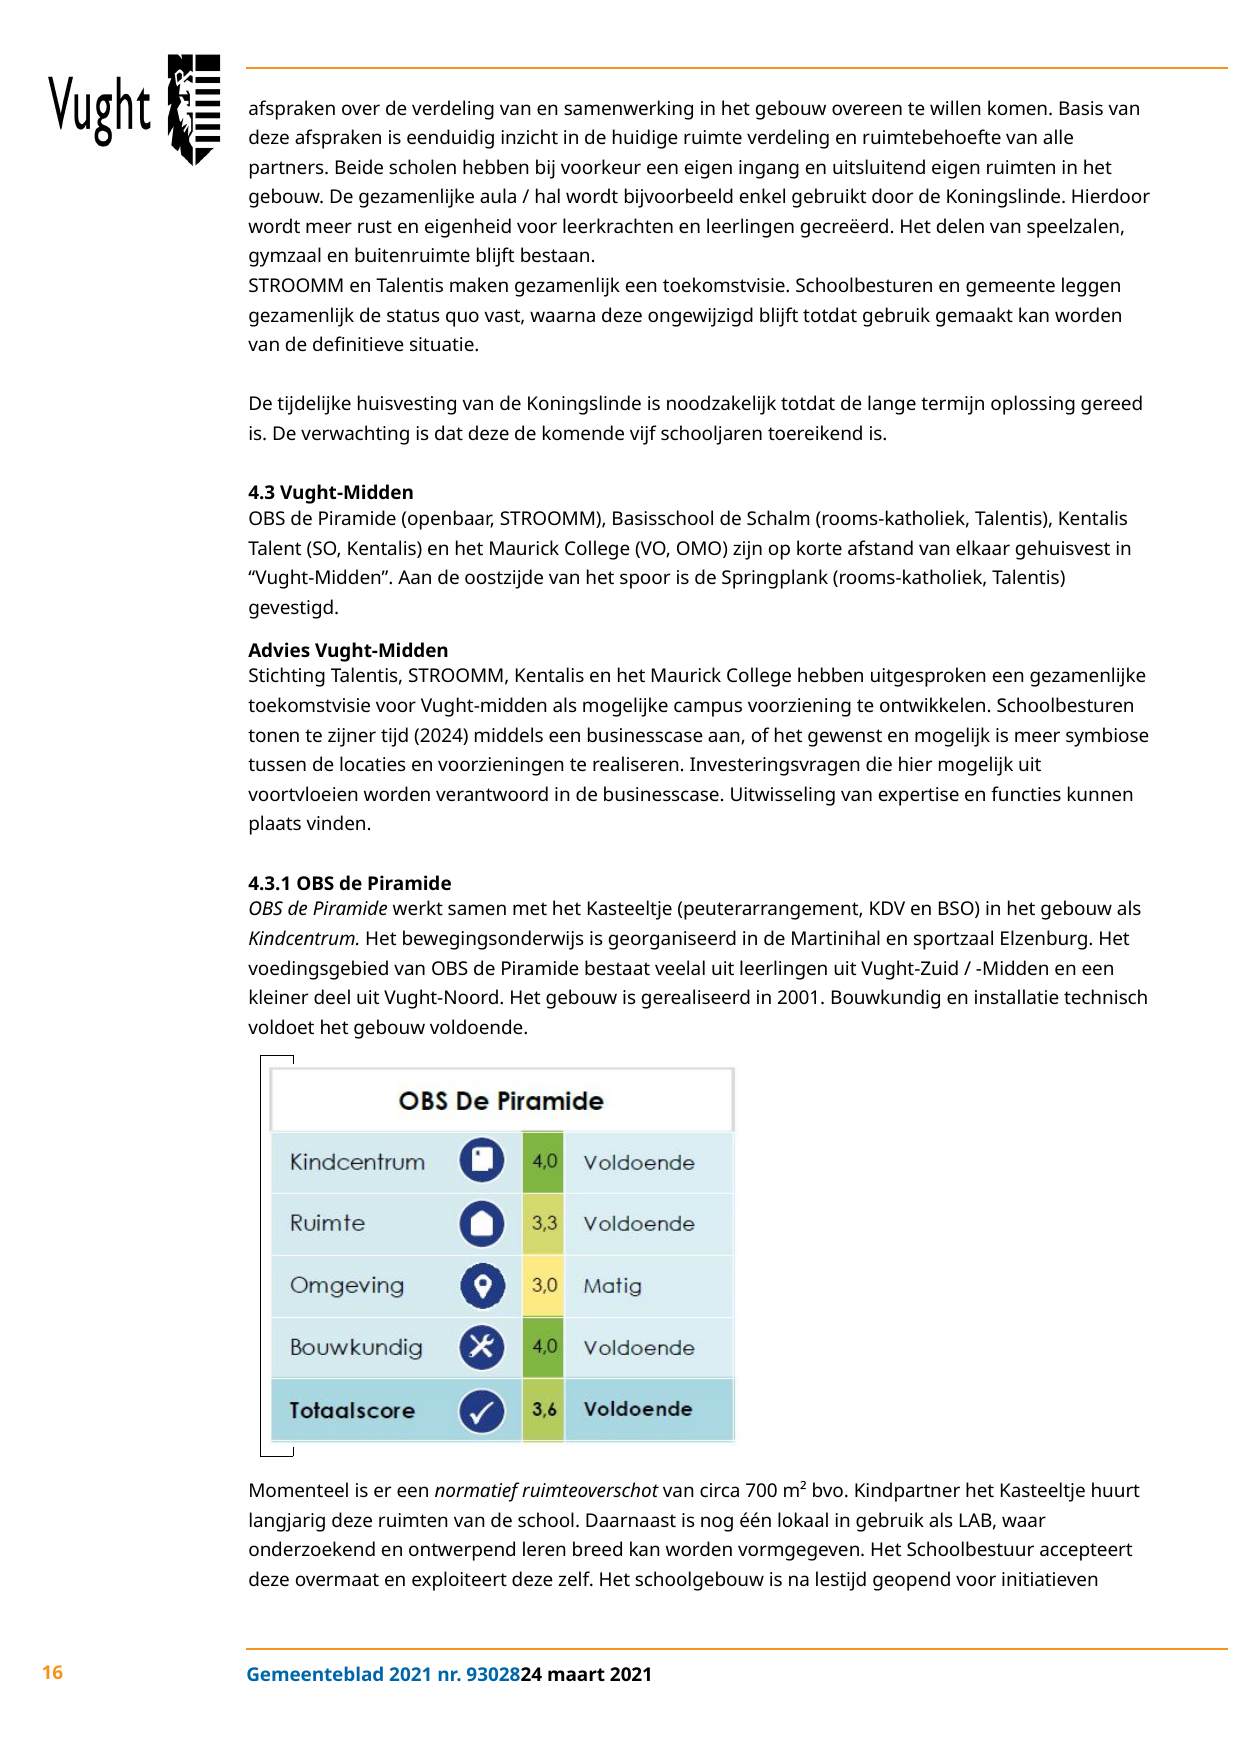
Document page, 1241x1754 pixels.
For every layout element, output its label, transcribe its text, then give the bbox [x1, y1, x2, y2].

text STROOMM en Talentis maken gezamenlijk een toekomstvisie. Schoolbesturen en gemeente leggen gezamenlijk de status quo vast, waarna deze ongewijzigd blijft totdat gebruik gemaakt kan worden van de definitieve situatie. [248, 272, 1152, 357]
picture [41, 47, 231, 172]
text afspraken over de verdeling van en samenwerking in het gebouw overeen te willen komen. Basis van deze afspraken is eenduidig inzicht in de huidige ruimte verdeling en ruimtebehoefte van alle partners. Beide scholen hebben bij voorkeur een eigen ingang en uitsluitend eigen ruimten in het gebouw. De gezamenlijke aula / hal wordt bijvoorbeeld enkel gebruikt door de Koningslinde. Hierdoor wordt meer rust en eigenheid voor leerkrachten en leerlingen gecreëerd. Het delen van speelzalen, gymzaal en buitenruimte blijft bestaan. [248, 95, 1152, 268]
text 4.3.1 OBS de Piramide [248, 870, 1152, 896]
picture [268, 1064, 742, 1447]
text De tijdelijke huisvesting van de Koningslinde is noodzakelijk totdat de lange termijn oplossing gereed is. De verwachting is dat deze de komende vijf schooljaren toereikend is. [248, 391, 1152, 446]
text OBS de Piramide (openbaar, STROOMM), Basisschool de Schalm (rooms-katholiek, Talentis), Kentalis Talent (SO, Kentalis) en het Maurick College (VO, OMO) zijn op korte afstand van elkaar gehuisvest in “Vught-Midden”. Aan de oostzijde van het spoor is de Springplank (rooms-katholiek, Talentis) gevestigd. [248, 505, 1152, 619]
text Advies Vught-Midden [248, 637, 1152, 663]
text Momenteel is er een normatief ruimteoverschot van circa 700 m² bvo. Kindpartner het Kasteeltje huurt langjarig deze ruimten van de school. Daarnaast is nog één lokaal in gebruik als LAB, waar onderzoekend en ontwerpend leren breed kan worden vormgegeven. Het Schoolbestuur accepteert deze overmaat en exploiteert deze zelf. Het schoolgebouw is na lestijd geopend voor initiatieven [248, 1477, 1152, 1592]
text OBS de Piramide werkt samen met het Kasteeltje (peuterarrangement, KDV en BSO) in het gebouw als Kindcentrum. Het bewegingsonderwijs is georganiseerd in de Martinihal en sportzaal Elzenburg. Het voedingsgebied van OBS de Piramide bestaat veelal uit leerlingen uit Vught-Zuid / -Midden en een kleiner deel uit Vught-Noord. Het gebouw is gerealiseerd in 2001. Bouwkundig en installatie technisch voldoet het gebouw voldoende. [248, 896, 1152, 1039]
text 4.3 Vught-Midden [248, 479, 1152, 505]
text Stichting Talentis, STROOMM, Kentalis en het Maurick College hebben uitgesproken een gezamenlijke toekomstvisie voor Vught-midden als mogelijke campus voorziening te ontwikkelen. Schoolbesturen tonen te zijner tijd (2024) middels een businesscase aan, of het gewenst en mogelijk is meer symbiose tussen de locaties en voorzieningen te realiseren. Investeringsvragen die hier mogelijk uit voortvloeien worden verantwoord in de businesscase. Uitwisseling van expertise en functies kunnen plaats vinden. [248, 663, 1152, 836]
